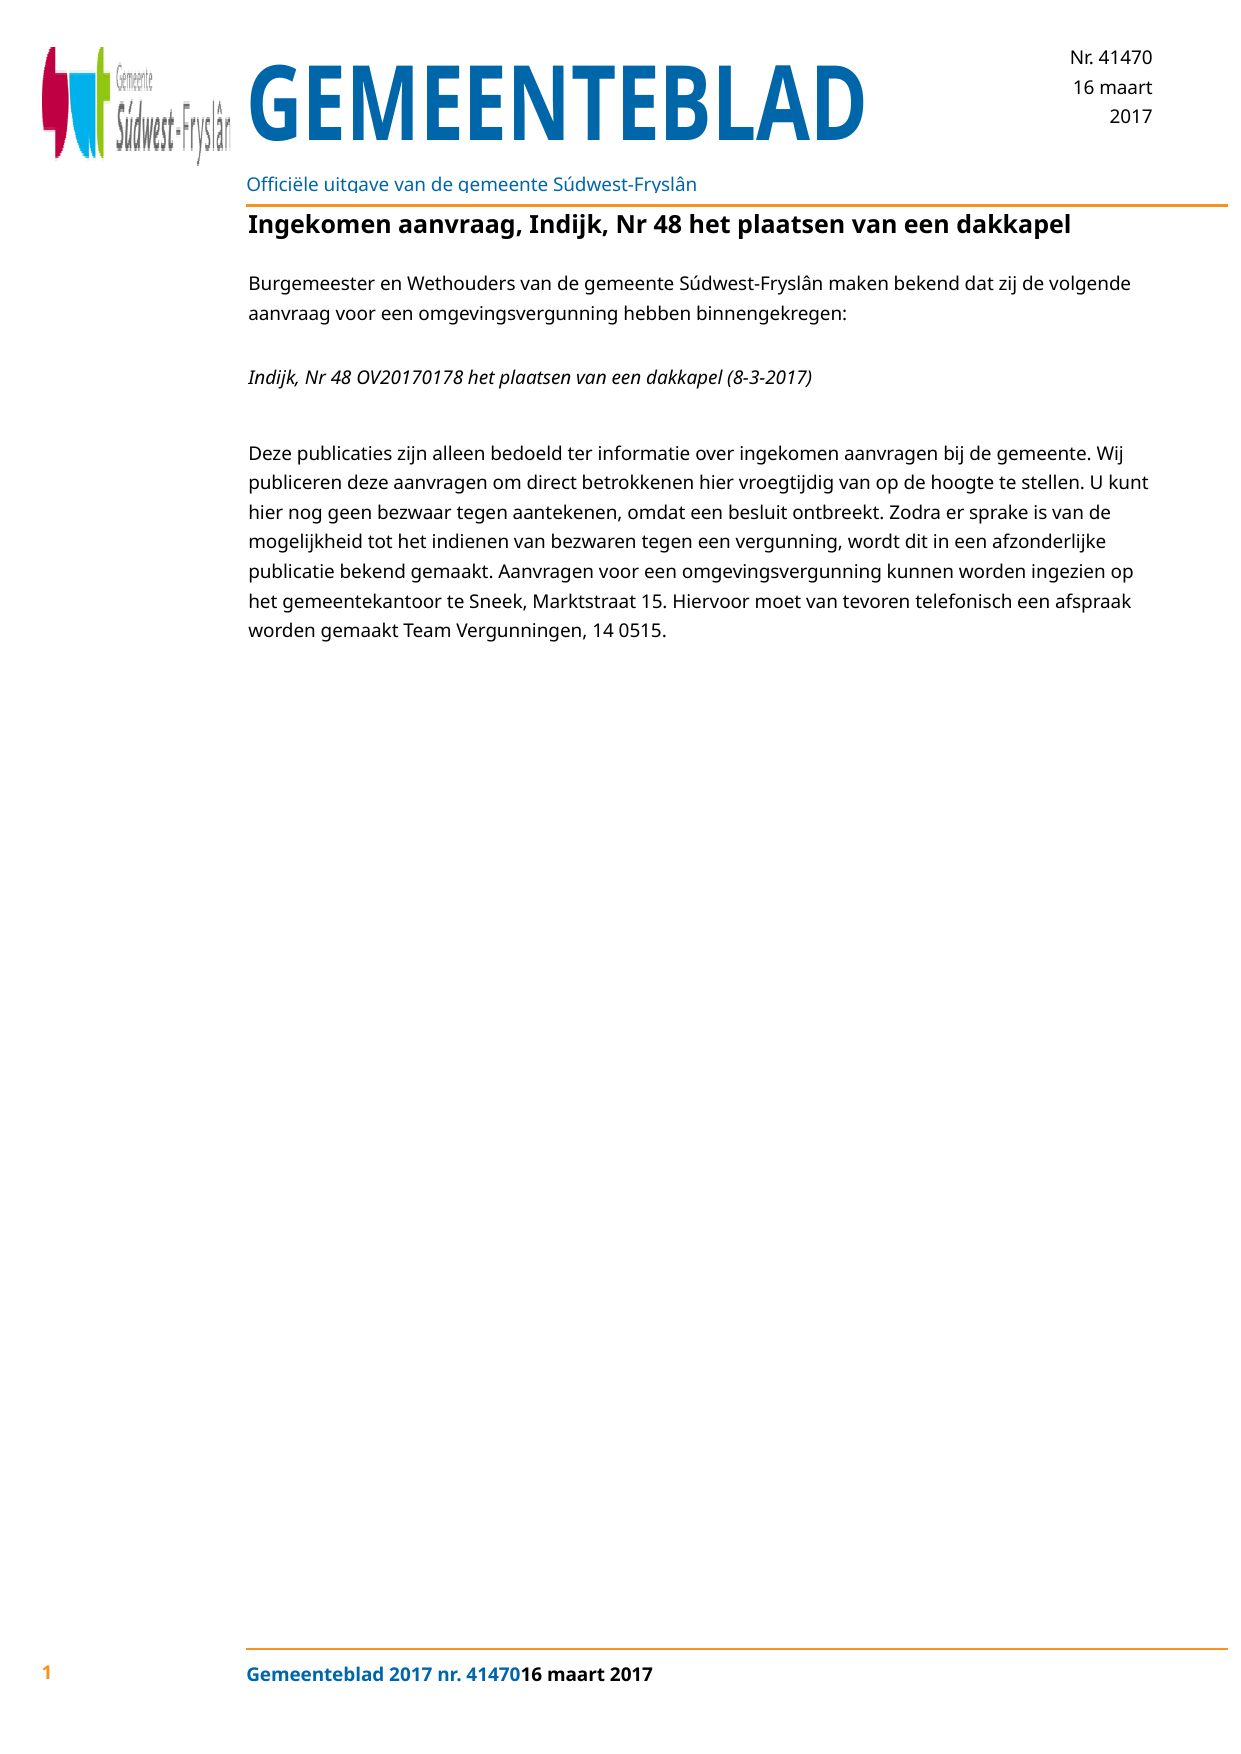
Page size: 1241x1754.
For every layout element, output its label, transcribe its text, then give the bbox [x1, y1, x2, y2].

text Indijk, Nr 48 OV20170178 het plaatsen van een dakkapel (8-3-2017) [248, 364, 1152, 389]
picture [41, 47, 231, 172]
text Burgemeester en Wethouders van de gemeente Súdwest-Fryslân maken bekend dat zij de volgende aanvraag voor een omgevingsvergunning hebben binnengekregen: [248, 270, 1152, 326]
text Deze publicaties zijn alleen bedoeld ter informatie over ingekomen aanvragen bij de gemeente. Wij publiceren deze aanvragen om direct betrokkenen hier vroegtijdig van op de hoogte te stellen. U kunt hier nog geen bezwaar tegen aantekenen, omdat een besluit ontbreekt. Zodra er sprake is van de mogelijkheid tot het indienen van bezwaren tegen een vergunning, wordt dit in een afzonderlijke publicatie bekend gemaakt. Aanvragen voor een omgevingsvergunning kunnen worden ingezien op het gemeentekantoor te Sneek, Marktstraat 15. Hiervoor moet van tevoren telefonisch een afspraak worden gemaakt Team Vergunningen, 14 0515. [248, 440, 1152, 643]
text Ingekomen aanvraag, Indijk, Nr 48 het plaatsen van een dakkapel [248, 207, 1152, 241]
